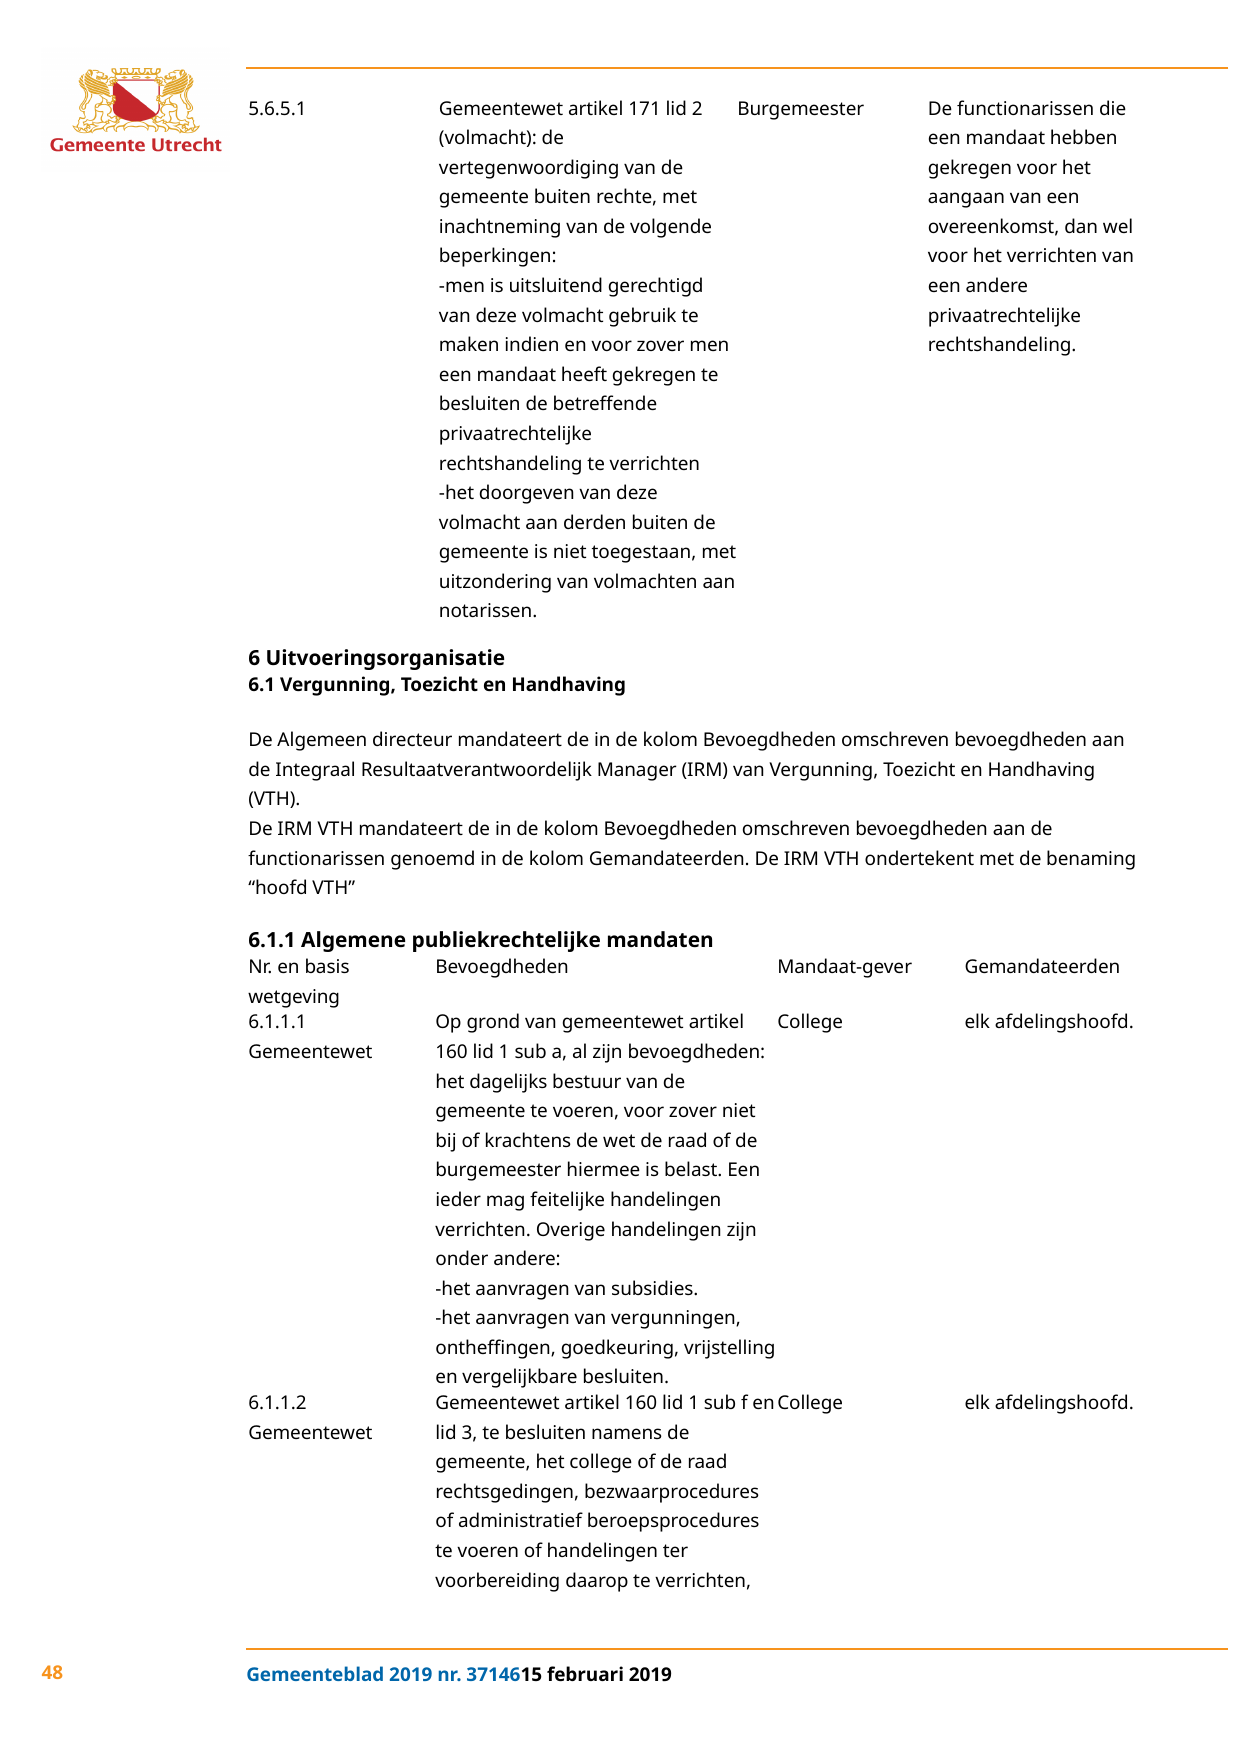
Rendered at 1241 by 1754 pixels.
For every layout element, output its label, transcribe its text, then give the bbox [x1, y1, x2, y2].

table_header Gemandateerden [964, 953, 1152, 1009]
table_cell Burgemeester [737, 95, 928, 623]
table_cell Op grond van gemeentewet artikel 160 lid 1 sub a, al zijn bevoegdheden: het dagelijks bestuur van de gemeente te voeren, voor zover niet bij of krachtens de wet de raad of de burgemeester hiermee is belast. Een ieder mag feitelijke handelingen verrichten. Overige handelingen zijn onder andere: -het aanvragen van subsidies. -het aanvragen van vergunningen, ontheffingen, goedkeuring, vrijstelling en vergelijkbare besluiten. [435, 1009, 777, 1389]
table_cell College [777, 1009, 964, 1389]
table_cell De functionarissen die een mandaat hebben gekregen voor het aangaan van een overeenkomst, dan wel voor het verrichten van een andere privaatrechtelijke rechtshandeling. [928, 95, 1152, 623]
table_header Bevoegdheden [435, 953, 777, 1009]
text 6.1 Vergunning, Toezicht en Handhaving [248, 671, 1152, 697]
text 6.1.1 Algemene publiekrechtelijke mandaten [248, 925, 1152, 953]
text De Algemeen directeur mandateert de in de kolom Bevoegdheden omschreven bevoegdheden aan de Integraal Resultaatverantwoordelijk Manager (IRM) van Vergunning, Toezicht en Handhaving (VTH). [248, 726, 1152, 811]
table_header Mandaat-gever [777, 953, 964, 1009]
table_cell Gemeentewet artikel 160 lid 1 sub f en lid 3, te besluiten namens de gemeente, het college of de raad rechtsgedingen, bezwaarprocedures of administratief beroepsprocedures te voeren of handelingen ter voorbereiding daarop te verrichten, [435, 1389, 777, 1593]
table_cell 6.1.1.1 Gemeentewet [248, 1009, 435, 1389]
table_cell 6.1.1.2 Gemeentewet [248, 1389, 435, 1593]
text De IRM VTH mandateert de in de kolom Bevoegdheden omschreven bevoegdheden aan de functionarissen genoemd in de kolom Gemandateerden. De IRM VTH ondertekent met de benaming “hoofd VTH” [248, 815, 1152, 900]
table_cell 5.6.5.1 [248, 95, 439, 623]
table_cell elk afdelingshoofd. [964, 1389, 1152, 1593]
table_cell Gemeentewet artikel 171 lid 2 (volmacht): de vertegenwoordiging van de gemeente buiten rechte, met inachtneming van de volgende beperkingen: -men is uitsluitend gerechtigd van deze volmacht gebruik te maken indien en voor zover men een mandaat heeft gekregen te besluiten de betreffende privaatrechtelijke rechtshandeling te verrichten -het doorgeven van deze volmacht aan derden buiten de gemeente is niet toegestaan, met uitzondering van volmachten aan notarissen. [439, 95, 737, 623]
table_cell College [777, 1389, 964, 1593]
table_header Nr. en basis wetgeving [248, 953, 435, 1009]
text 6 Uitvoeringsorganisatie [248, 643, 1152, 671]
table_cell elk afdelingshoofd. [964, 1009, 1152, 1389]
picture [41, 47, 231, 172]
